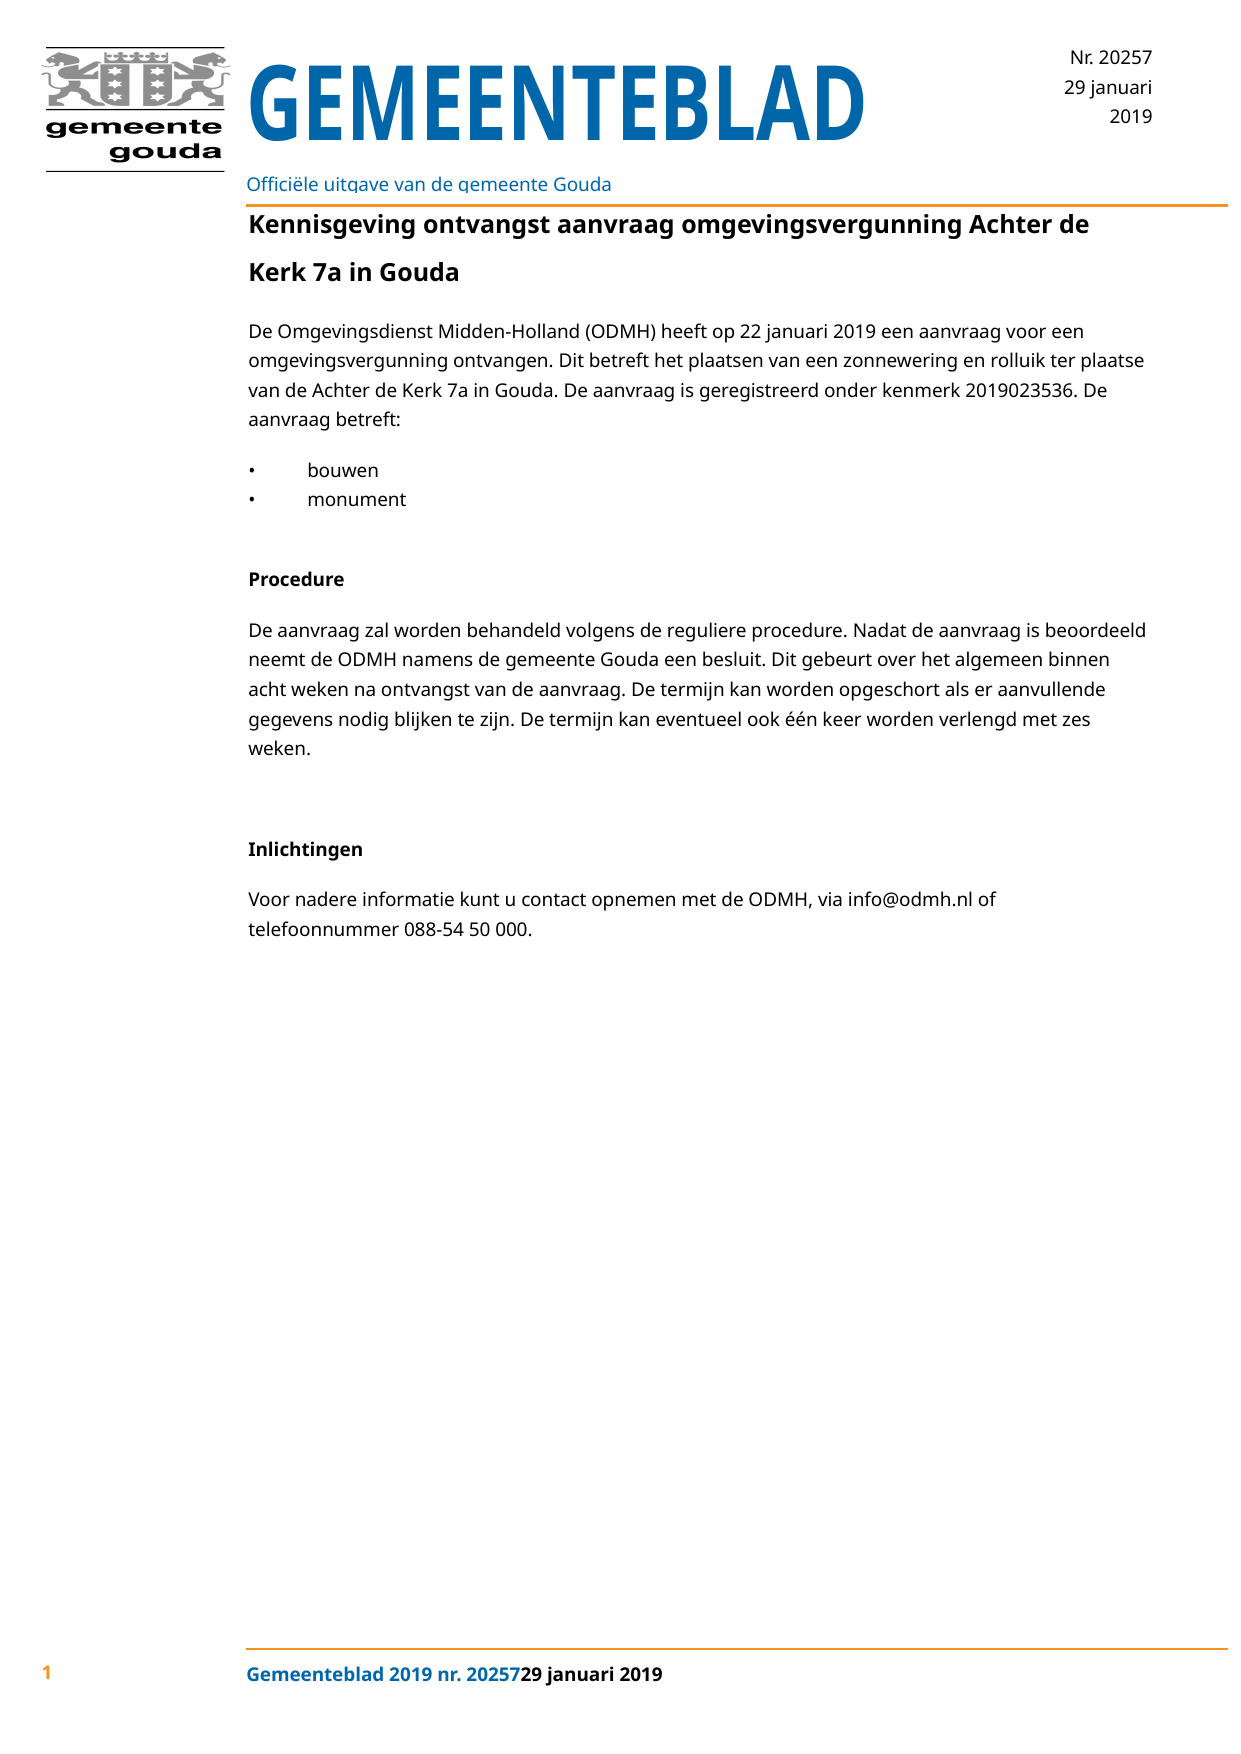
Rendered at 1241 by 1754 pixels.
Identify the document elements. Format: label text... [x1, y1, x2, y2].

text De aanvraag zal worden behandeld volgens de reguliere procedure. Nadat de aanvraag is beoordeeld neemt de ODMH namens de gemeente Gouda een besluit. Dit gebeurt over het algemeen binnen acht weken na ontvangst van de aanvraag. De termijn kan worden opgeschort als er aanvullende gegevens nodig blijken te zijn. De termijn kan eventueel ook één keer worden verlengd met zes weken. [248, 617, 1152, 761]
text Voor nadere informatie kunt u contact opnemen met de ODMH, via info@odmh.nl of telefoonnummer 088-54 50 000. [248, 887, 1152, 942]
text De Omgevingsdienst Midden-Holland (ODMH) heeft op 22 januari 2019 een aanvraag voor een omgevingsvergunning ontvangen. Dit betreft het plaatsen van een zonnewering en rolluik ter plaatse van de Achter de Kerk 7a in Gouda. De aanvraag is geregistreerd onder kenmerk 2019023536. De aanvraag betreft: [248, 318, 1152, 432]
text Inlichtingen [248, 836, 1152, 862]
list bouwen [248, 457, 1152, 483]
text Kennisgeving ontvangst aanvraag omgevingsvergunning Achter de Kerk 7a in Gouda [248, 207, 1152, 288]
picture [41, 47, 231, 172]
list monument [248, 487, 1152, 512]
text Procedure [248, 567, 1152, 592]
